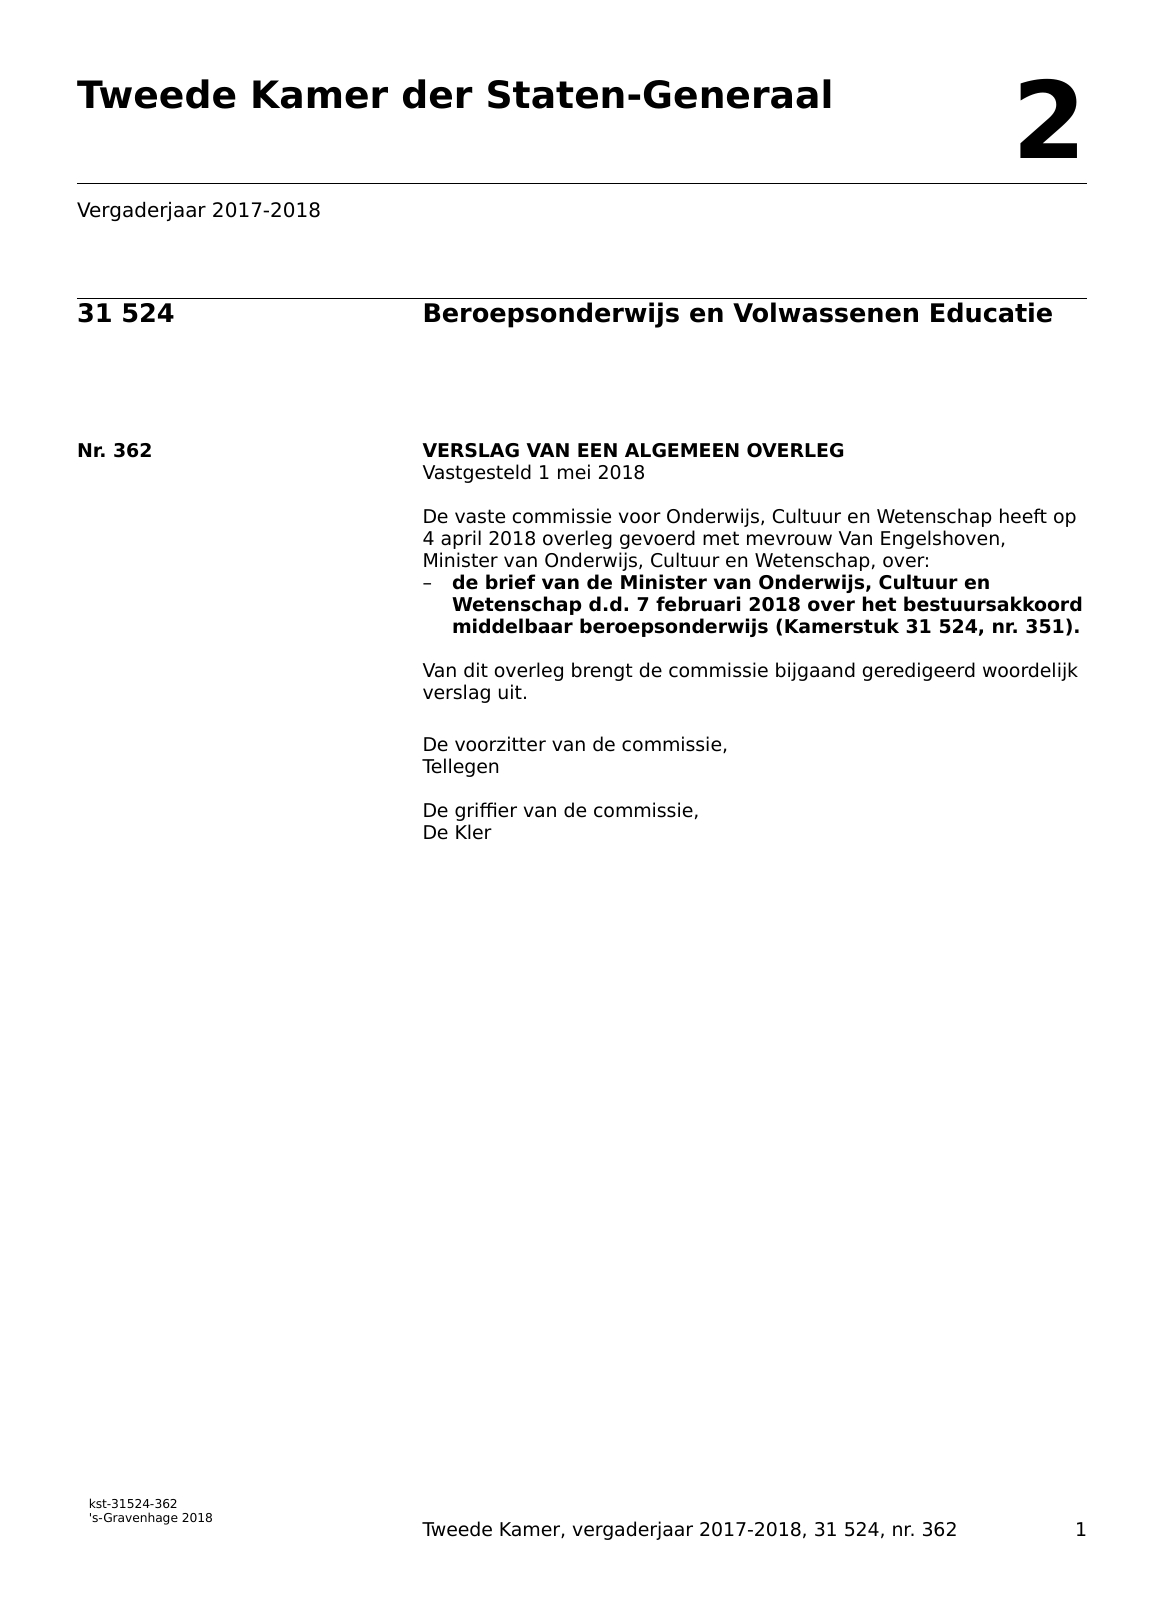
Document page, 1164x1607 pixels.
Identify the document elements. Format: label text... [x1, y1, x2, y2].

text Van dit overleg brengt de commissie bijgaand geredigeerd woordelijk verslag uit. [422, 660, 1087, 704]
subtitle 31 524 Beroepsonderwijs en Volwassenen Educatie [77, 299, 1087, 329]
text Vastgesteld 1 mei 2018 [422, 462, 1087, 484]
text De griffier van de commissie, De Kler [422, 800, 1087, 844]
text – de brief van de Minister van Onderwijs, Cultuur en Wetenschap d.d. 7 februari 2018 over het bestuursakkoord middelbaar beroepsonderwijs (Kamerstuk 31 524, nr. 351). [422, 572, 1087, 638]
text De vaste commissie voor Onderwijs, Cultuur en Wetenschap heeft op 4 april 2018 overleg gevoerd met mevrouw Van Engelshoven, Minister van Onderwijs, Cultuur en Wetenschap, over: [422, 506, 1087, 572]
subtitle Nr. 362 VERSLAG VAN EEN ALGEMEEN OVERLEG [77, 440, 1087, 462]
text 's-Gravenhage 2018 [88, 1511, 323, 1525]
text kst-31524-362 [88, 1497, 323, 1511]
table_header Tweede Kamer der Staten-Generaal [77, 59, 886, 183]
table_cell Vergaderjaar 2017-2018 [77, 184, 1087, 298]
text De voorzitter van de commissie, Tellegen [422, 734, 1087, 778]
table_header 2 [886, 59, 1087, 183]
